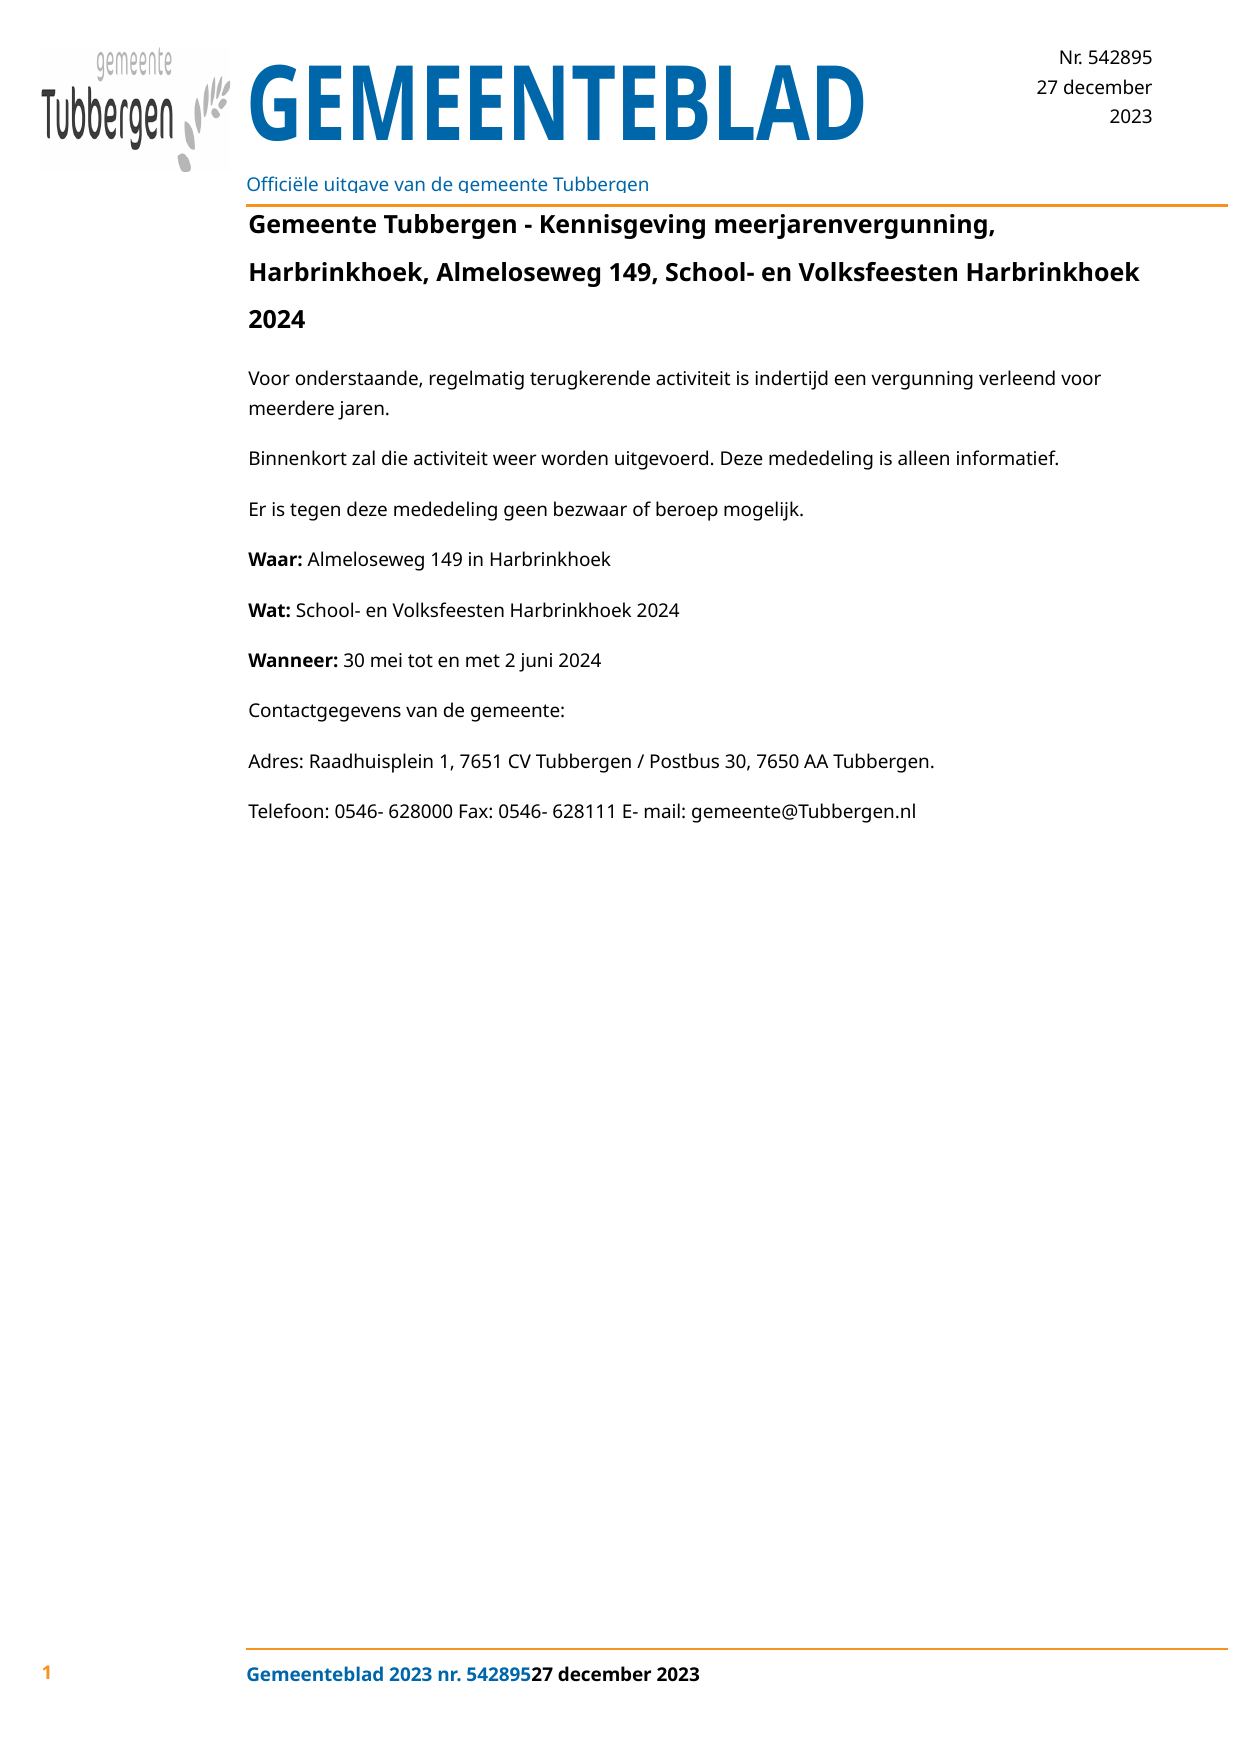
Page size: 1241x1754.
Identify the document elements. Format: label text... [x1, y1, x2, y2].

text Voor onderstaande, regelmatig terugkerende activiteit is indertijd een vergunning verleend voor meerdere jaren. [248, 366, 1152, 421]
text Wanneer: 30 mei tot en met 2 juni 2024 [248, 647, 1152, 673]
text Contactgegevens van de gemeente: [248, 698, 1152, 723]
text Adres: Raadhuisplein 1, 7651 CV Tubbergen / Postbus 30, 7650 AA Tubbergen. [248, 748, 1152, 774]
text Gemeente Tubbergen - Kennisgeving meerjarenvergunning, Harbrinkhoek, Almeloseweg 149, School- en Volksfeesten Harbrinkhoek 2024 [248, 207, 1152, 336]
text Er is tegen deze mededeling geen bezwaar of beroep mogelijk. [248, 496, 1152, 522]
text Telefoon: 0546- 628000 Fax: 0546- 628111 E- mail: gemeente@Tubbergen.nl [248, 798, 1152, 824]
text Waar: Almeloseweg 149 in Harbrinkhoek [248, 546, 1152, 572]
picture [41, 47, 231, 172]
text Binnenkort zal die activiteit weer worden uitgevoerd. Deze mededeling is alleen informatief. [248, 446, 1152, 471]
text Wat: School- en Volksfeesten Harbrinkhoek 2024 [248, 597, 1152, 622]
